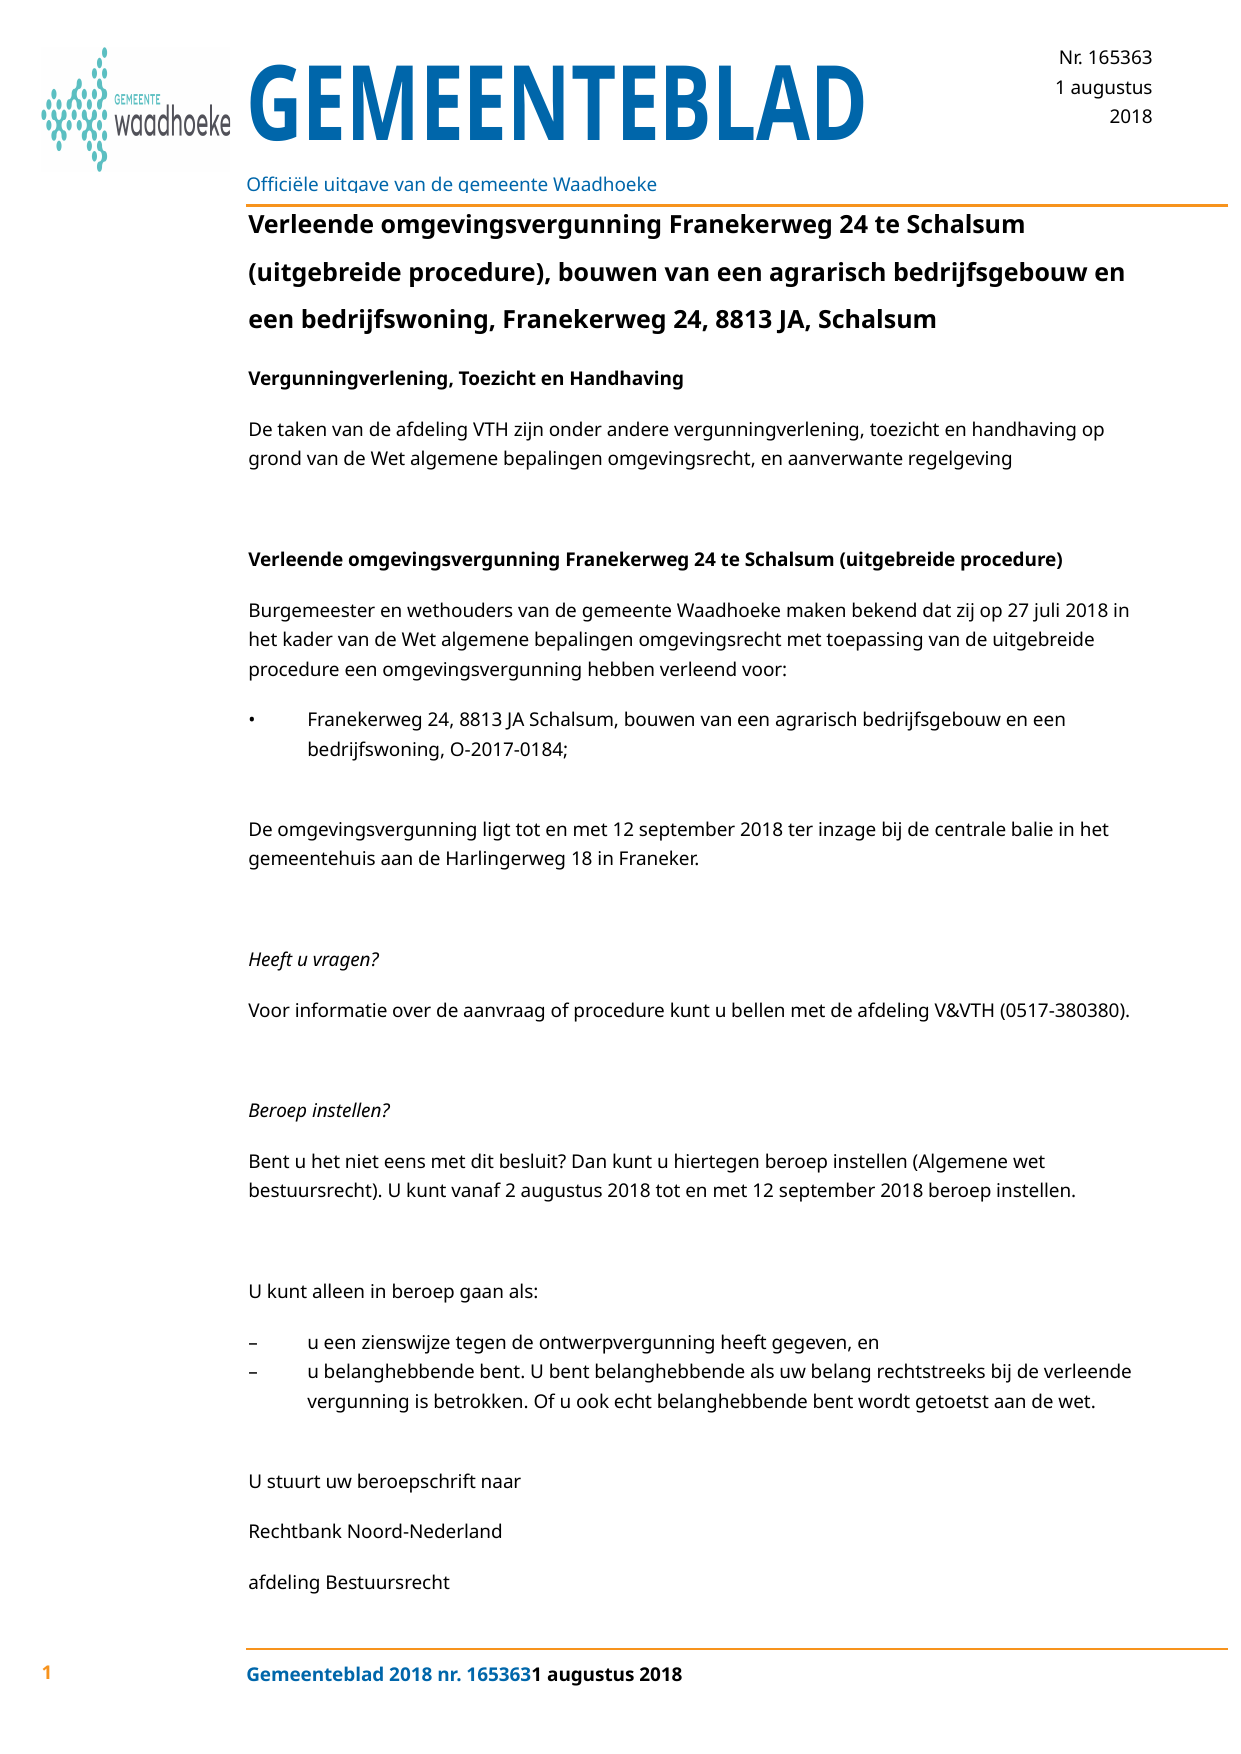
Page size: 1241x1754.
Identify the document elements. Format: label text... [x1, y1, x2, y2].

picture [41, 47, 231, 172]
text U stuurt uw beroepschrift naar [248, 1468, 1152, 1494]
text De taken van de afdeling VTH zijn onder andere vergunningverlening, toezicht en handhaving op grond van de Wet algemene bepalingen omgevingsrecht, en aanverwante regelgeving [248, 416, 1152, 471]
text Beroep instellen? [248, 1098, 1152, 1123]
text Verleende omgevingsvergunning Franekerweg 24 te Schalsum (uitgebreide procedure) [248, 546, 1152, 572]
text Verleende omgevingsvergunning Franekerweg 24 te Schalsum (uitgebreide procedure), bouwen van een agrarisch bedrijfsgebouw en een bedrijfswoning, Franekerweg 24, 8813 JA, Schalsum [248, 207, 1152, 336]
list Franekerweg 24, 8813 JA Schalsum, bouwen van een agrarisch bedrijfsgebouw en een bedrijfswoning, O-2017-0184; [248, 706, 1152, 762]
list u belanghebbende bent. U bent belanghebbende als uw belang rechtstreeks bij de verleende vergunning is betrokken. Of u ook echt belanghebbende bent wordt getoetst aan de wet. [248, 1358, 1152, 1414]
text afdeling Bestuursrecht [248, 1569, 1152, 1594]
text Heeft u vragen? [248, 946, 1152, 972]
text Rechtbank Noord-Nederland [248, 1518, 1152, 1544]
text Vergunningverlening, Toezicht en Handhaving [248, 366, 1152, 391]
text De omgevingsvergunning ligt tot en met 12 september 2018 ter inzage bij de centrale balie in het gemeentehuis aan de Harlingerweg 18 in Franeker. [248, 816, 1152, 871]
text Burgemeester en wethouders van de gemeente Waadhoeke maken bekend dat zij op 27 juli 2018 in het kader van de Wet algemene bepalingen omgevingsrecht met toepassing van de uitgebreide procedure een omgevingsvergunning hebben verleend voor: [248, 597, 1152, 682]
text Bent u het niet eens met dit besluit? Dan kunt u hiertegen beroep instellen (Algemene wet bestuursrecht). U kunt vanaf 2 augustus 2018 tot en met 12 september 2018 beroep instellen. [248, 1148, 1152, 1203]
text Voor informatie over de aanvraag of procedure kunt u bellen met de afdeling V&VTH (0517-380380). [248, 997, 1152, 1022]
list u een zienswijze tegen de ontwerpvergunning heeft gegeven, en [248, 1329, 1152, 1354]
text U kunt alleen in beroep gaan als: [248, 1278, 1152, 1304]
